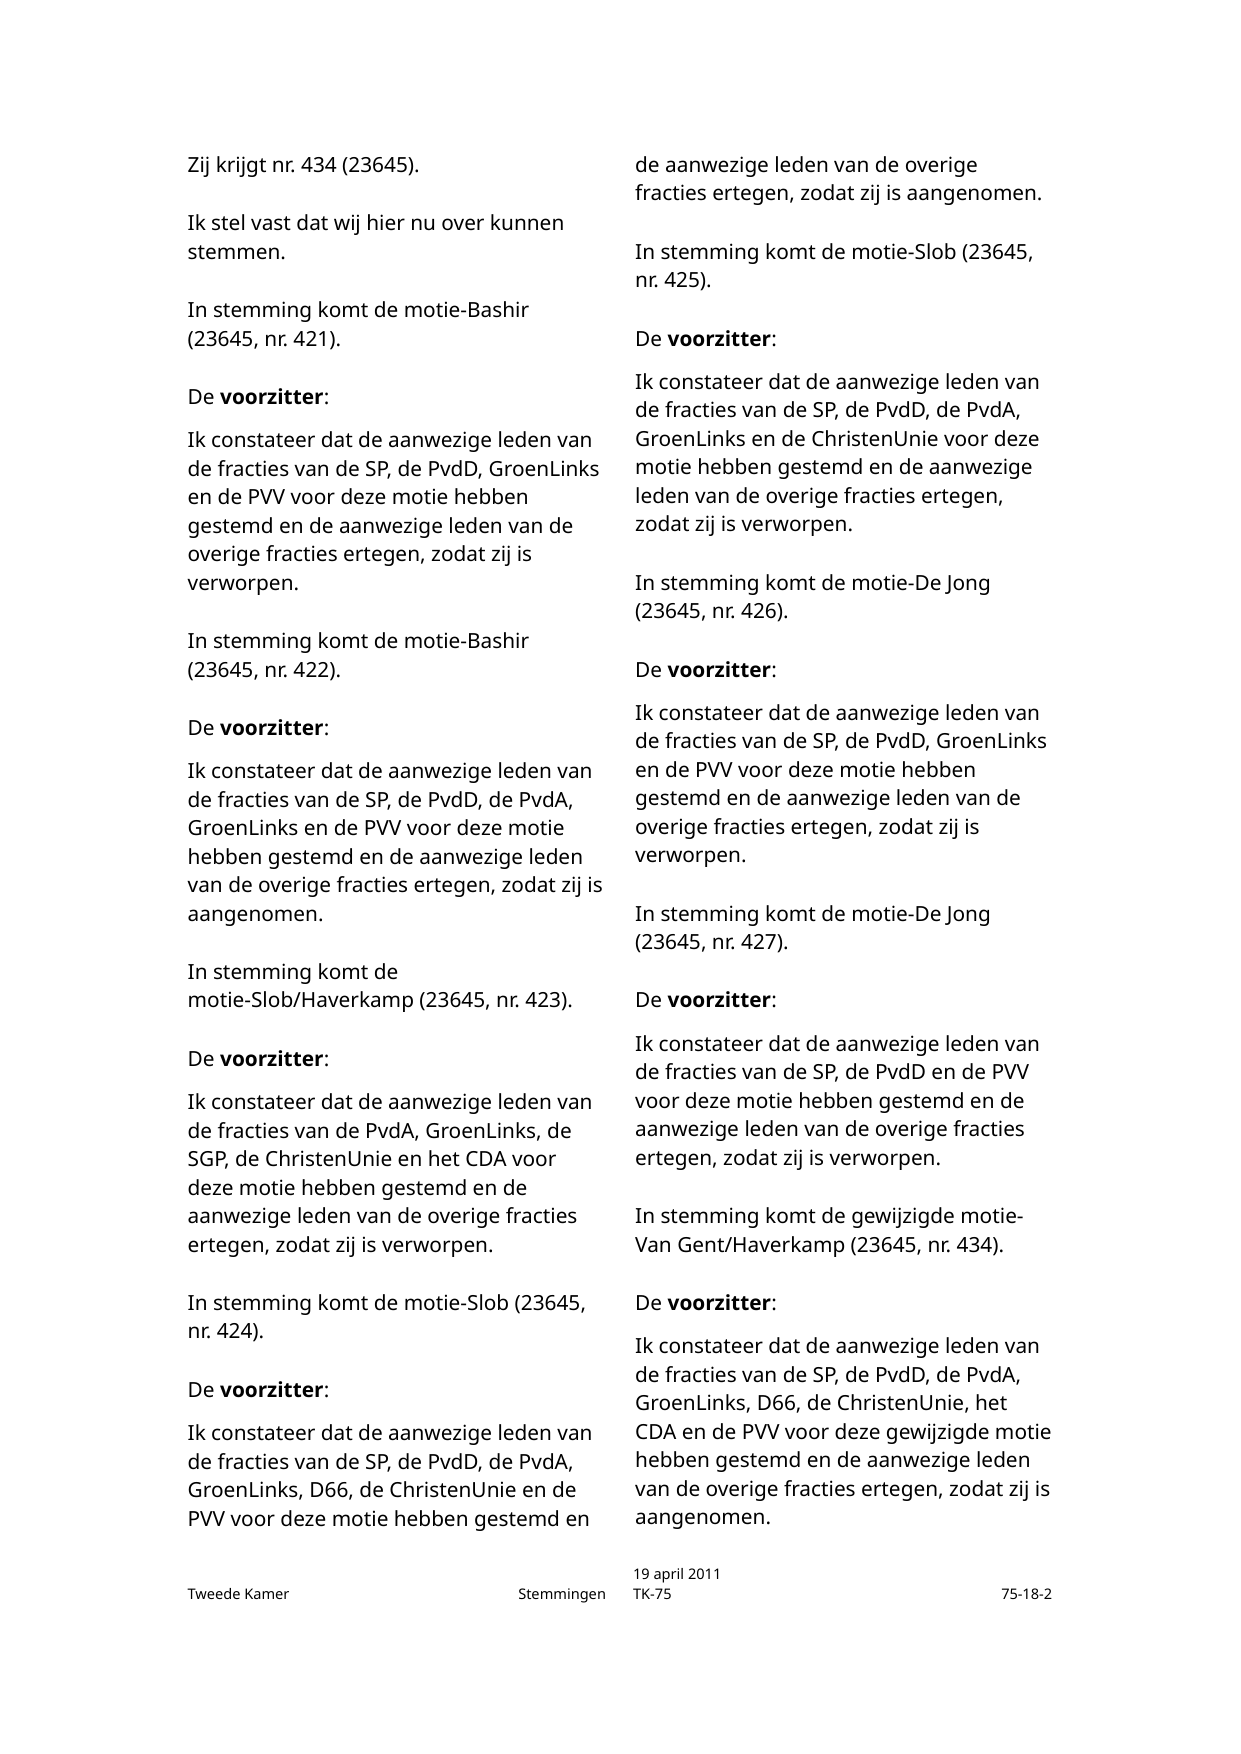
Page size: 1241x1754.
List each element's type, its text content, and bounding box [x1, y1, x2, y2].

text Ik constateer dat de aanwezige leden van de fracties van de SP, de PvdD, de PvdA, GroenLinks, D66, de ChristenUnie, het CDA en de PVV voor deze gewijzigde motie hebben gestemd en de aanwezige leden van de overige fracties ertegen, zodat zij is aangenomen. [635, 1332, 1053, 1531]
text Ik constateer dat de aanwezige leden van de fracties van de SP, de PvdD, GroenLinks en de PVV voor deze motie hebben gestemd en de aanwezige leden van de overige fracties ertegen, zodat zij is verworpen. [187, 426, 605, 596]
text De voorzitter: [187, 382, 605, 411]
text Ik constateer dat de aanwezige leden van de fracties van de SP, de PvdD en de PVV voor deze motie hebben gestemd en de aanwezige leden van de overige fracties ertegen, zodat zij is verworpen. [635, 1029, 1053, 1171]
text In stemming komt de motie-Bashir (23645, nr. 421). [187, 295, 605, 352]
text Zij krijgt nr. 434 (23645). [187, 150, 605, 178]
text In stemming komt de motie-Slob/Haverkamp (23645, nr. 423). [187, 957, 605, 1014]
text Ik constateer dat de aanwezige leden van de fracties van de PvdA, GroenLinks, de SGP, de ChristenUnie en het CDA voor deze motie hebben gestemd en de aanwezige leden van de overige fracties ertegen, zodat zij is verworpen. [187, 1087, 605, 1258]
text De voorzitter: [187, 713, 605, 742]
text Ik constateer dat de aanwezige leden van de fracties van de SP, de PvdD, de PvdA, GroenLinks, D66, de ChristenUnie en de PVV voor deze motie hebben gestemd en [187, 1418, 605, 1532]
text De voorzitter: [635, 1288, 1053, 1317]
text In stemming komt de motie-De Jong (23645, nr. 426). [635, 568, 1053, 625]
text In stemming komt de motie-Slob (23645, nr. 424). [187, 1288, 605, 1345]
text Ik constateer dat de aanwezige leden van de fracties van de SP, de PvdD, de PvdA, GroenLinks en de ChristenUnie voor deze motie hebben gestemd en de aanwezige leden van de overige fracties ertegen, zodat zij is verworpen. [635, 367, 1053, 538]
text De voorzitter: [635, 655, 1053, 683]
text Ik constateer dat de aanwezige leden van de fracties van de SP, de PvdD, GroenLinks en de PVV voor deze motie hebben gestemd en de aanwezige leden van de overige fracties ertegen, zodat zij is verworpen. [635, 698, 1053, 869]
text De voorzitter: [187, 1375, 605, 1403]
text In stemming komt de gewijzigde motie-Van Gent/Haverkamp (23645, nr. 434). [635, 1201, 1053, 1258]
text Ik constateer dat de aanwezige leden van de fracties van de SP, de PvdD, de PvdA, GroenLinks en de PVV voor deze motie hebben gestemd en de aanwezige leden van de overige fracties ertegen, zodat zij is aangenomen. [187, 757, 605, 927]
text De voorzitter: [187, 1044, 605, 1072]
text In stemming komt de motie-Bashir (23645, nr. 422). [187, 626, 605, 683]
text Ik stel vast dat wij hier nu over kunnen stemmen. [187, 208, 605, 265]
text de aanwezige leden van de overige fracties ertegen, zodat zij is aangenomen. [635, 150, 1053, 207]
text In stemming komt de motie-Slob (23645, nr. 425). [635, 237, 1053, 294]
text De voorzitter: [635, 986, 1053, 1014]
text In stemming komt de motie-De Jong (23645, nr. 427). [635, 899, 1053, 956]
text De voorzitter: [635, 324, 1053, 352]
